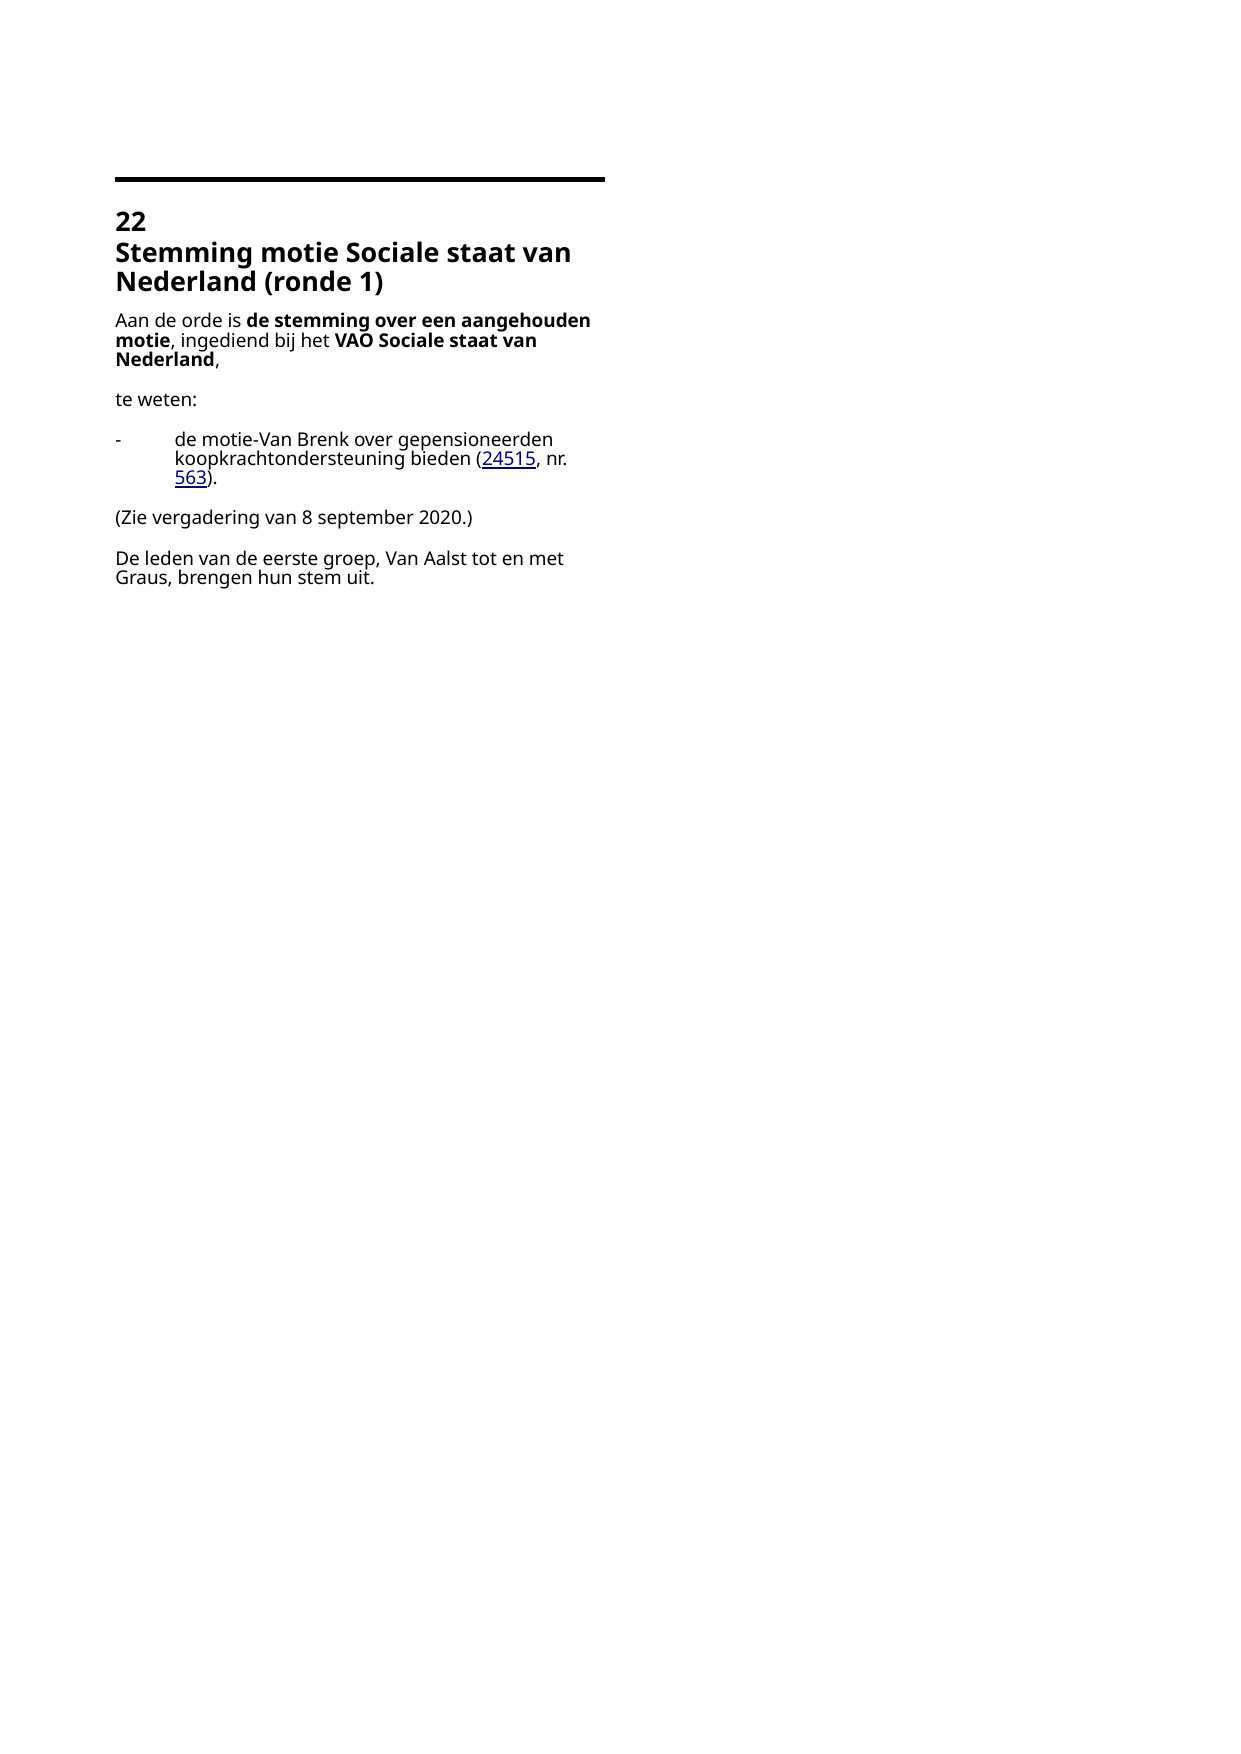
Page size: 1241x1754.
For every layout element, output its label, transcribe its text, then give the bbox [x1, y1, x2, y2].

text Aan de orde is de stemming over een aangehouden motie, ingediend bij het VAO Sociale staat van Nederland, [115, 312, 605, 370]
text 22 [115, 203, 605, 239]
text (Zie vergadering van 8 september 2020.) [115, 509, 605, 529]
text Stemming motie Sociale staat van Nederland (ronde 1) [115, 239, 605, 312]
text te weten: [115, 391, 605, 410]
text De leden van de eerste groep, Van Aalst tot en met Graus, brengen hun stem uit. [115, 549, 605, 588]
list de motie-Van Brenk over gepensioneerden koopkrachtondersteuning bieden (24515, nr. 563). [115, 431, 605, 489]
